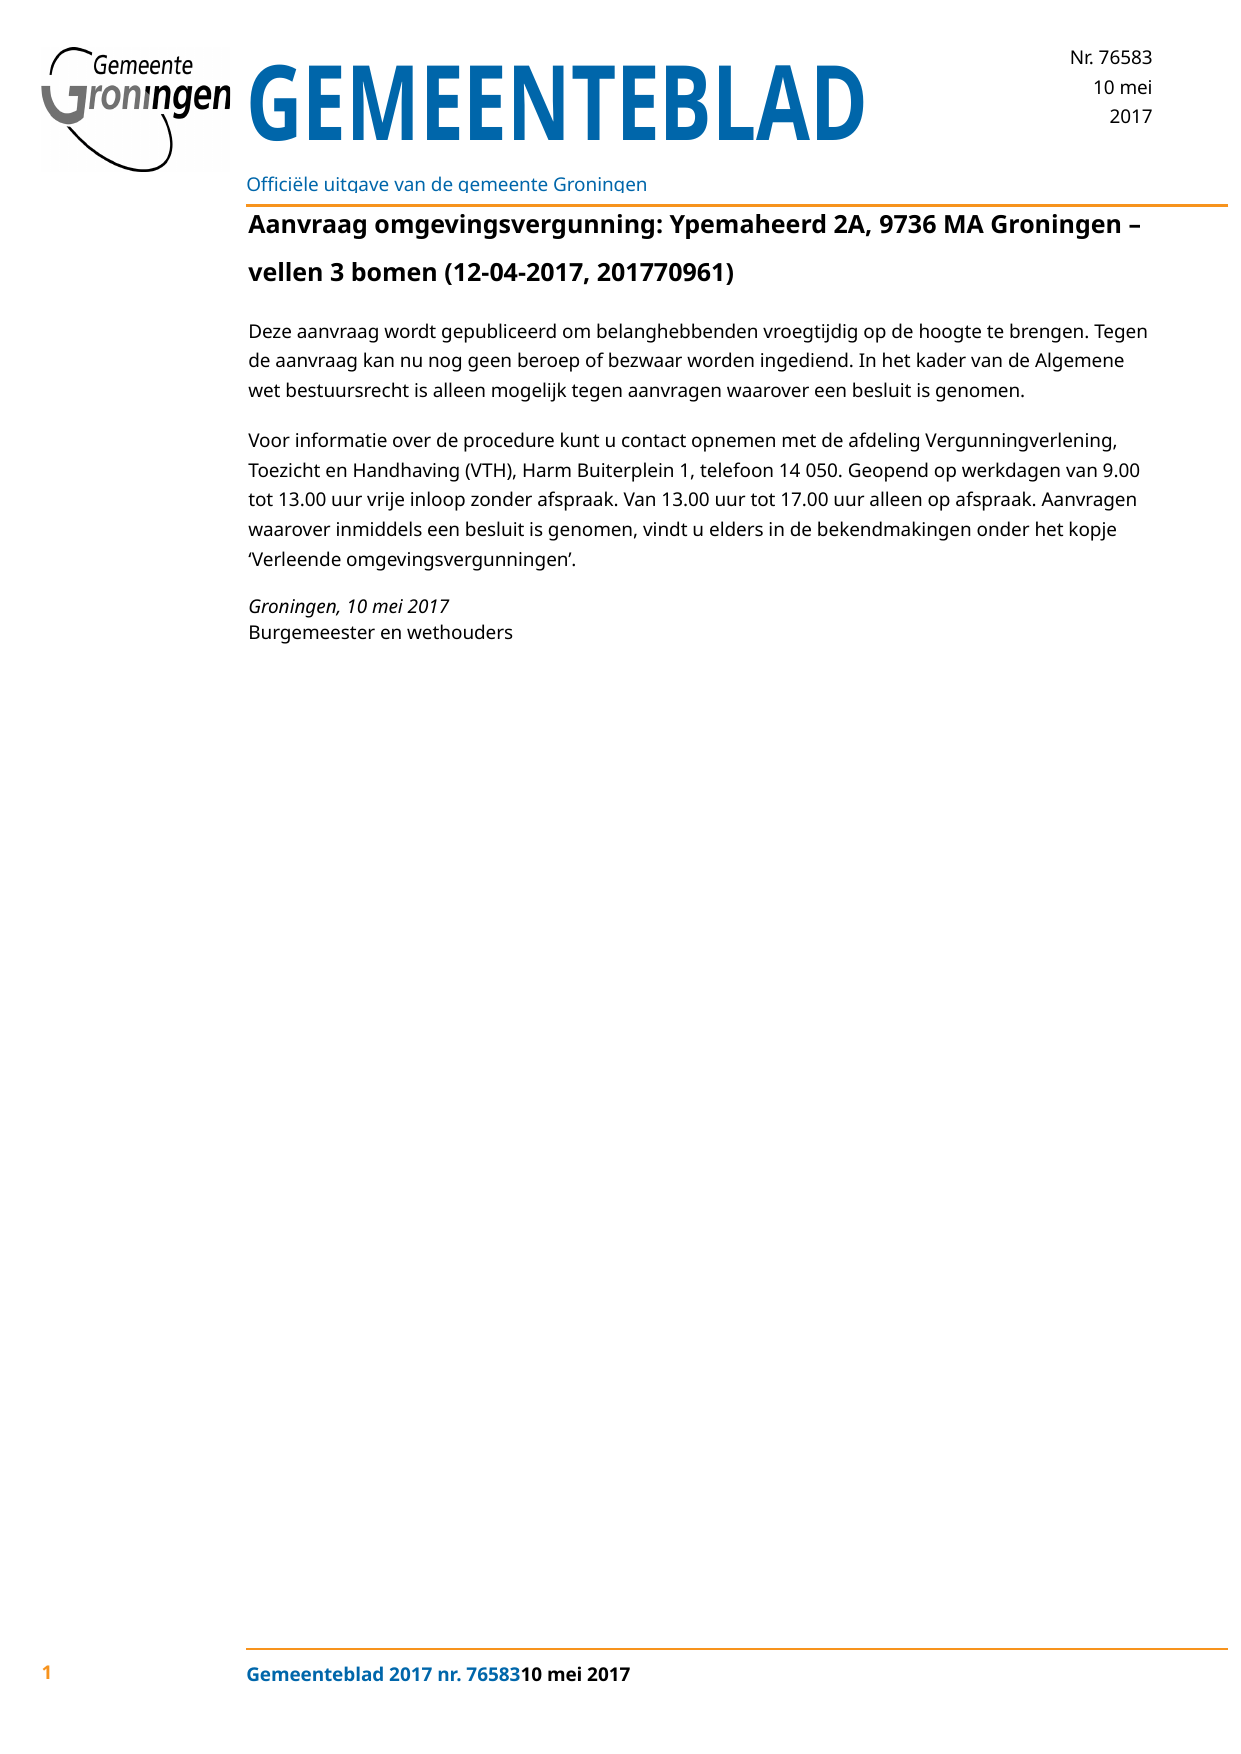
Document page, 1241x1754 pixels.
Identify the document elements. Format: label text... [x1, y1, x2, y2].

picture [41, 47, 231, 172]
text Aanvraag omgevingsvergunning: Ypemaheerd 2A, 9736 MA Groningen – vellen 3 bomen (12-04-2017, 201770961) [248, 207, 1152, 288]
text Burgemeester en wethouders [248, 619, 1152, 645]
text Groningen, 10 mei 2017 [248, 594, 1152, 619]
text Voor informatie over de procedure kunt u contact opnemen met de afdeling Vergunningverlening, Toezicht en Handhaving (VTH), Harm Buiterplein 1, telefoon 14 050. Geopend op werkdagen van 9.00 tot 13.00 uur vrije inloop zonder afspraak. Van 13.00 uur tot 17.00 uur alleen op afspraak. Aanvragen waarover inmiddels een besluit is genomen, vindt u elders in de bekendmakingen onder het kopje ‘Verleende omgevingsvergunningen’. [248, 427, 1152, 572]
text Deze aanvraag wordt gepubliceerd om belanghebbenden vroegtijdig op de hoogte te brengen. Tegen de aanvraag kan nu nog geen beroep of bezwaar worden ingediend. In het kader van de Algemene wet bestuursrecht is alleen mogelijk tegen aanvragen waarover een besluit is genomen. [248, 318, 1152, 403]
